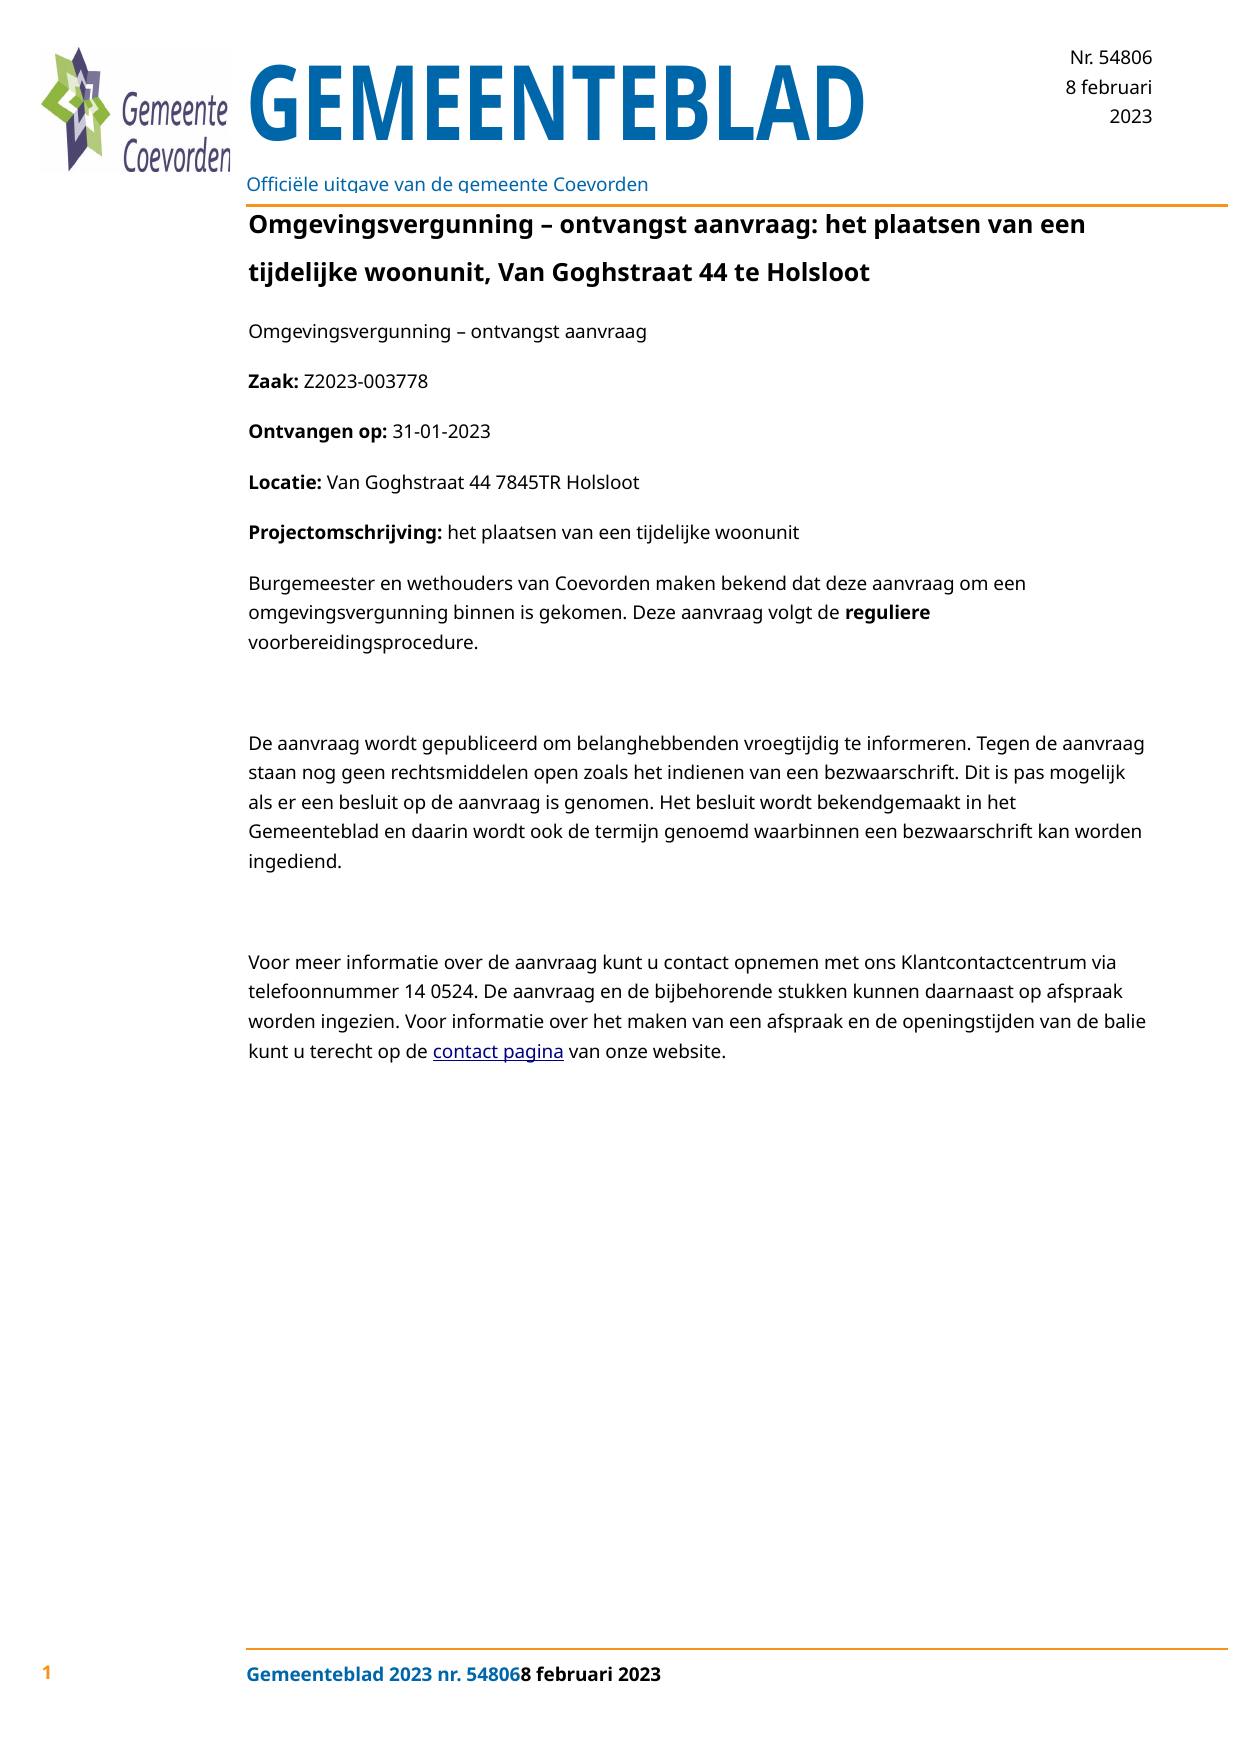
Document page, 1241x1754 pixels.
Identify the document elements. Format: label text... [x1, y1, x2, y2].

text Ontvangen op: 31-01-2023 [248, 419, 1152, 444]
text Projectomschrijving: het plaatsen van een tijdelijke woonunit [248, 519, 1152, 545]
picture [41, 47, 231, 172]
text Burgemeester en wethouders van Coevorden maken bekend dat deze aanvraag om een omgevingsvergunning binnen is gekomen. Deze aanvraag volgt de reguliere voorbereidingsprocedure. [248, 570, 1152, 655]
text Locatie: Van Goghstraat 44 7845TR Holsloot [248, 469, 1152, 495]
text Omgevingsvergunning – ontvangst aanvraag: het plaatsen van een tijdelijke woonunit, Van Goghstraat 44 te Holsloot [248, 207, 1152, 288]
text De aanvraag wordt gepubliceerd om belanghebbenden vroegtijdig te informeren. Tegen de aanvraag staan nog geen rechtsmiddelen open zoals het indienen van een bezwaarschrift. Dit is pas mogelijk als er een besluit op de aanvraag is genomen. Het besluit wordt bekendgemaakt in het Gemeenteblad en daarin wordt ook de termijn genoemd waarbinnen een bezwaarschrift kan worden ingediend. [248, 730, 1152, 874]
text Zaak: Z2023-003778 [248, 368, 1152, 394]
text Omgevingsvergunning – ontvangst aanvraag [248, 318, 1152, 344]
text Voor meer informatie over de aanvraag kunt u contact opnemen met ons Klantcontactcentrum via telefoonnummer 14 0524. De aanvraag en de bijbehorende stukken kunnen daarnaast op afspraak worden ingezien. Voor informatie over het maken van een afspraak en de openingstijden van de balie kunt u terecht op de contact pagina van onze website. [248, 949, 1152, 1064]
